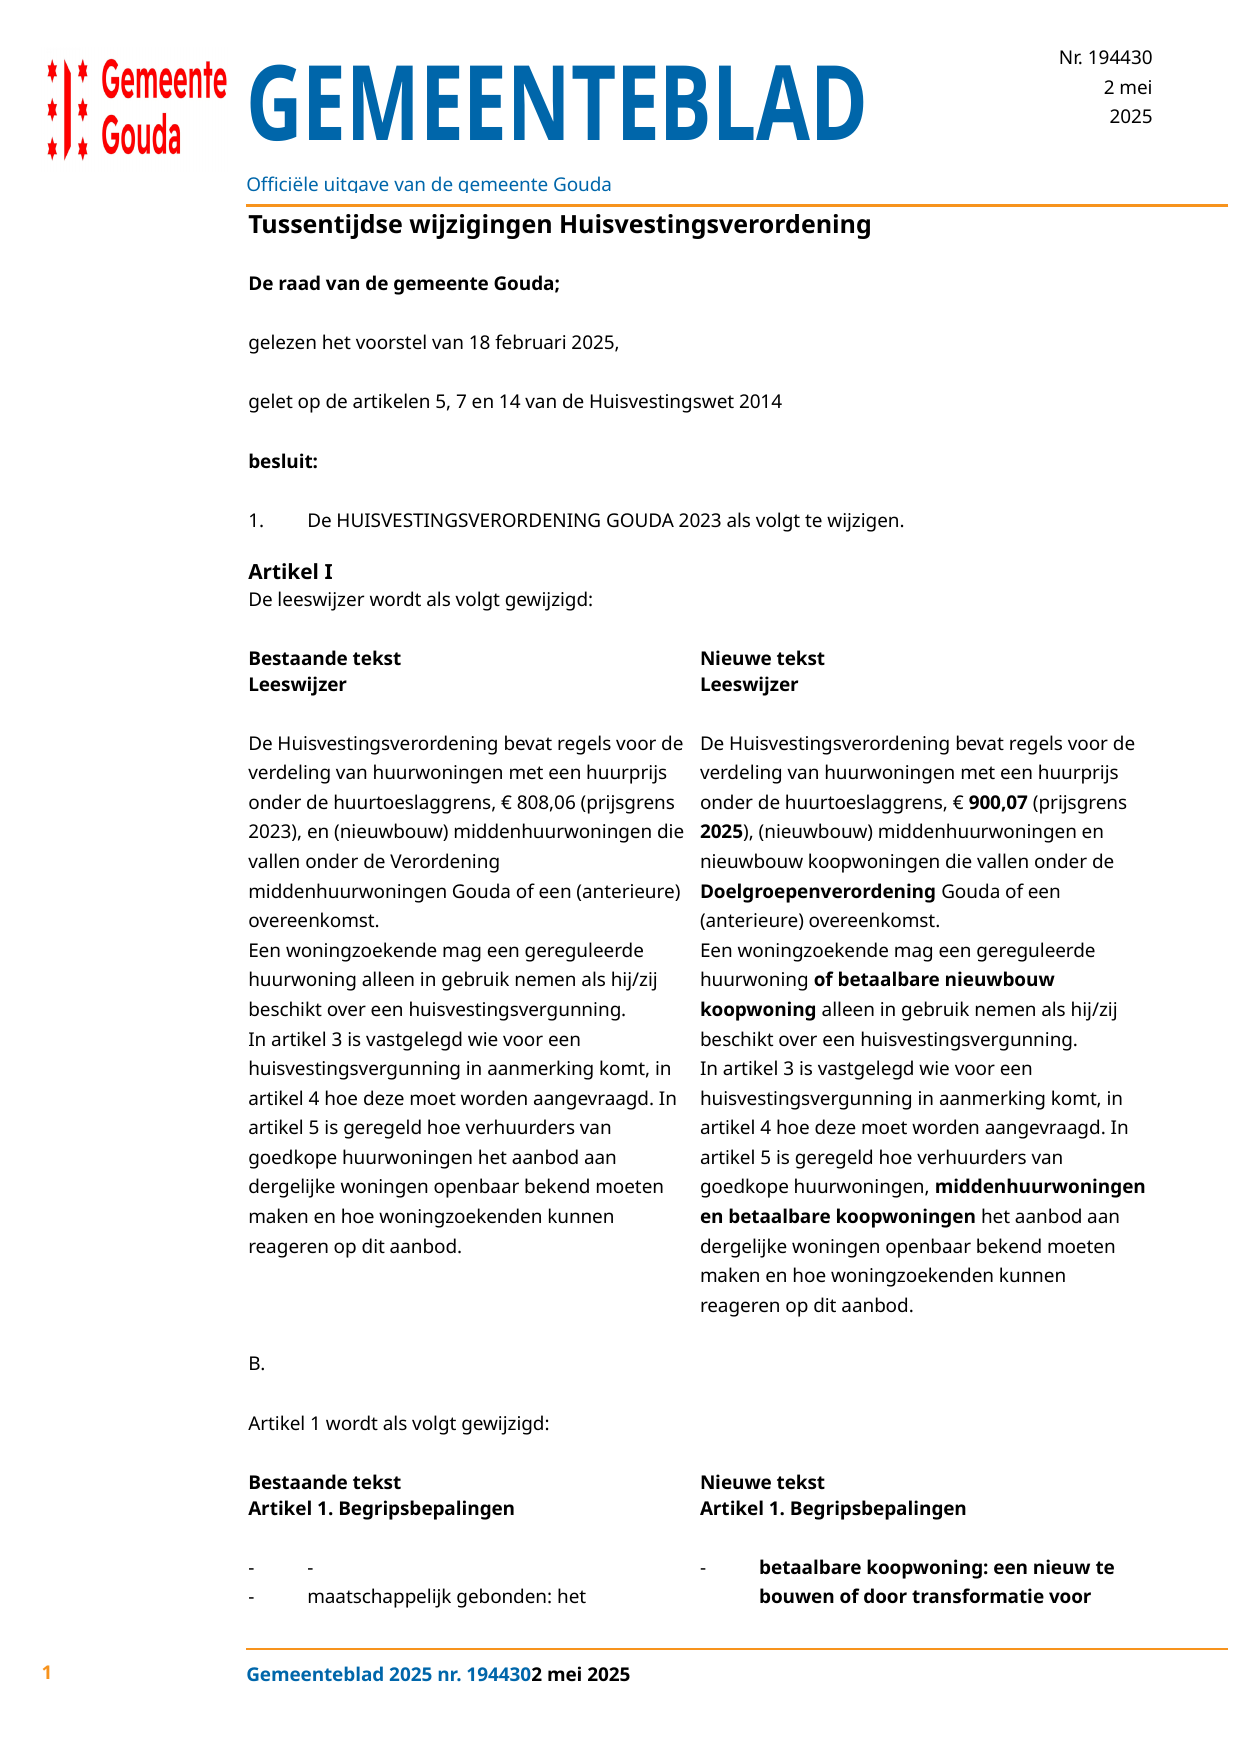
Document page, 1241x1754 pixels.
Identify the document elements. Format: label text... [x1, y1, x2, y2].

text De leeswijzer wordt als volgt gewijzigd: [248, 586, 1152, 612]
table_header Nieuwe tekst [700, 1469, 1152, 1495]
table_cell Artikel 1. Begripsbepalingen - maatschappelijk gebonden: het [248, 1495, 700, 1609]
table_header Bestaande tekst [248, 1469, 700, 1495]
picture [41, 47, 231, 172]
text Tussentijdse wijzigingen Huisvestingsverordening [248, 207, 1152, 241]
table_header Nieuwe tekst [700, 645, 1152, 671]
table_header Bestaande tekst [248, 645, 700, 671]
text Artikel I [248, 557, 1152, 586]
list De HUISVESTINGSVERORDENING GOUDA 2023 als volgt te wijzigen. [248, 507, 1152, 533]
table_cell Artikel 1. Begripsbepalingen betaalbare koopwoning: een nieuw te bouwen of door transformatie voor [700, 1495, 1152, 1609]
text besluit: [248, 448, 1152, 473]
text gelezen het voorstel van 18 februari 2025, [248, 329, 1152, 355]
table_cell Leeswijzer De Huisvestingsverordening bevat regels voor de verdeling van huurwoningen met een huurprijs onder de huurtoeslaggrens, € 900,07 (prijsgrens 2025), (nieuwbouw) middenhuurwoningen en nieuwbouw koopwoningen die vallen onder de Doelgroepenverordening Gouda of een (anterieure) overeenkomst. Een woningzoekende mag een gereguleerde huurwoning of betaalbare nieuwbouw koopwoning alleen in gebruik nemen als hij/zij beschikt over een huisvestingsvergunning. In artikel 3 is vastgelegd wie voor een huisvestingsvergunning in aanmerking komt, in artikel 4 hoe deze moet worden aangevraagd. In artikel 5 is geregeld hoe verhuurders van goedkope huurwoningen, middenhuurwoningen en betaalbare koopwoningen het aanbod aan dergelijke woningen openbaar bekend moeten maken en hoe woningzoekenden kunnen reageren op dit aanbod. [700, 671, 1152, 1318]
text De raad van de gemeente Gouda; [248, 270, 1152, 296]
text gelet op de artikelen 5, 7 en 14 van de Huisvestingswet 2014 [248, 389, 1152, 414]
text B. [248, 1351, 1152, 1376]
text Artikel 1 wordt als volgt gewijzigd: [248, 1410, 1152, 1436]
table_cell Leeswijzer De Huisvestingsverordening bevat regels voor de verdeling van huurwoningen met een huurprijs onder de huurtoeslaggrens, € 808,06 (prijsgrens 2023), en (nieuwbouw) middenhuurwoningen die vallen onder de Verordening middenhuurwoningen Gouda of een (anterieure) overeenkomst. Een woningzoekende mag een gereguleerde huurwoning alleen in gebruik nemen als hij/zij beschikt over een huisvestingsvergunning. In artikel 3 is vastgelegd wie voor een huisvestingsvergunning in aanmerking komt, in artikel 4 hoe deze moet worden aangevraagd. In artikel 5 is geregeld hoe verhuurders van goedkope huurwoningen het aanbod aan dergelijke woningen openbaar bekend moeten maken en hoe woningzoekenden kunnen reageren op dit aanbod. [248, 671, 700, 1318]
